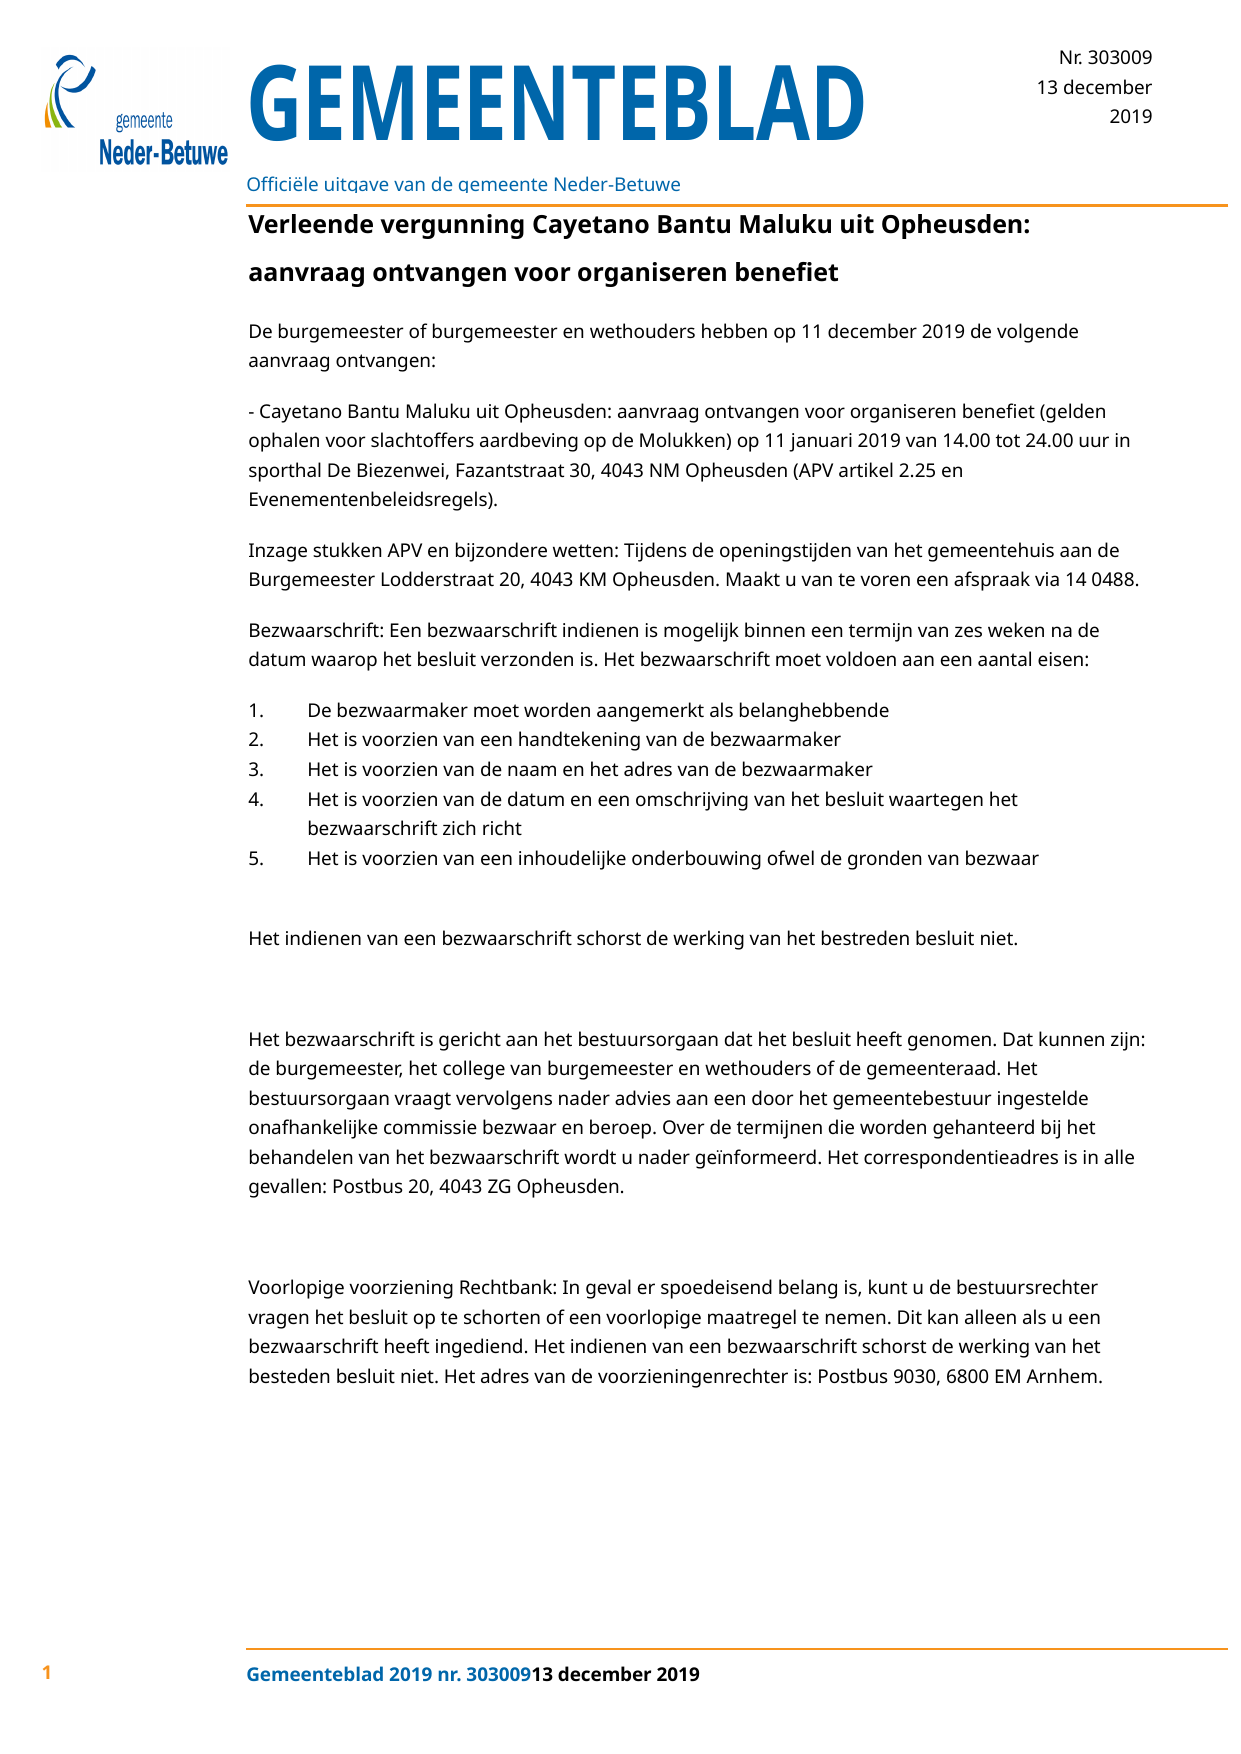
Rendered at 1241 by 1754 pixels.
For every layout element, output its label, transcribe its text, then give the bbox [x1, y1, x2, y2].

text Inzage stukken APV en bijzondere wetten: Tijdens de openingstijden van het gemeentehuis aan de Burgemeester Lodderstraat 20, 4043 KM Opheusden. Maakt u van te voren een afspraak via 14 0488. [248, 537, 1152, 592]
list De bezwaarmaker moet worden aangemerkt als belanghebbende [248, 697, 1152, 723]
list Het is voorzien van de datum en een omschrijving van het besluit waartegen het bezwaarschrift zich richt [248, 786, 1152, 841]
text Bezwaarschrift: Een bezwaarschrift indienen is mogelijk binnen een termijn van zes weken na de datum waarop het besluit verzonden is. Het bezwaarschrift moet voldoen aan een aantal eisen: [248, 617, 1152, 672]
list Het is voorzien van een handtekening van de bezwaarmaker [248, 727, 1152, 752]
list Het is voorzien van een inhoudelijke onderbouwing ofwel de gronden van bezwaar [248, 845, 1152, 871]
text - Cayetano Bantu Maluku uit Opheusden: aanvraag ontvangen voor organiseren benefiet (gelden ophalen voor slachtoffers aardbeving op de Molukken) op 11 januari 2019 van 14.00 tot 24.00 uur in sporthal De Biezenwei, Fazantstraat 30, 4043 NM Opheusden (APV artikel 2.25 en Evenementenbeleidsregels). [248, 398, 1152, 512]
text Voorlopige voorziening Rechtbank: In geval er spoedeisend belang is, kunt u de bestuursrechter vragen het besluit op te schorten of een voorlopige maatregel te nemen. Dit kan alleen als u een bezwaarschrift heeft ingediend. Het indienen van een bezwaarschrift schorst de werking van het besteden besluit niet. Het adres van de voorzieningenrechter is: Postbus 9030, 6800 EM Arnhem. [248, 1274, 1152, 1389]
text Het indienen van een bezwaarschrift schorst de werking van het bestreden besluit niet. [248, 925, 1152, 951]
text De burgemeester of burgemeester en wethouders hebben op 11 december 2019 de volgende aanvraag ontvangen: [248, 318, 1152, 373]
text Verleende vergunning Cayetano Bantu Maluku uit Opheusden: aanvraag ontvangen voor organiseren benefiet [248, 207, 1152, 288]
list Het is voorzien van de naam en het adres van de bezwaarmaker [248, 756, 1152, 782]
picture [41, 47, 231, 172]
text Het bezwaarschrift is gericht aan het bestuursorgaan dat het besluit heeft genomen. Dat kunnen zijn: de burgemeester, het college van burgemeester en wethouders of de gemeenteraad. Het bestuursorgaan vraagt vervolgens nader advies aan een door het gemeentebestuur ingestelde onafhankelijke commissie bezwaar en beroep. Over de termijnen die worden gehanteerd bij het behandelen van het bezwaarschrift wordt u nader geïnformeerd. Het correspondentieadres is in alle gevallen: Postbus 20, 4043 ZG Opheusden. [248, 1026, 1152, 1199]
